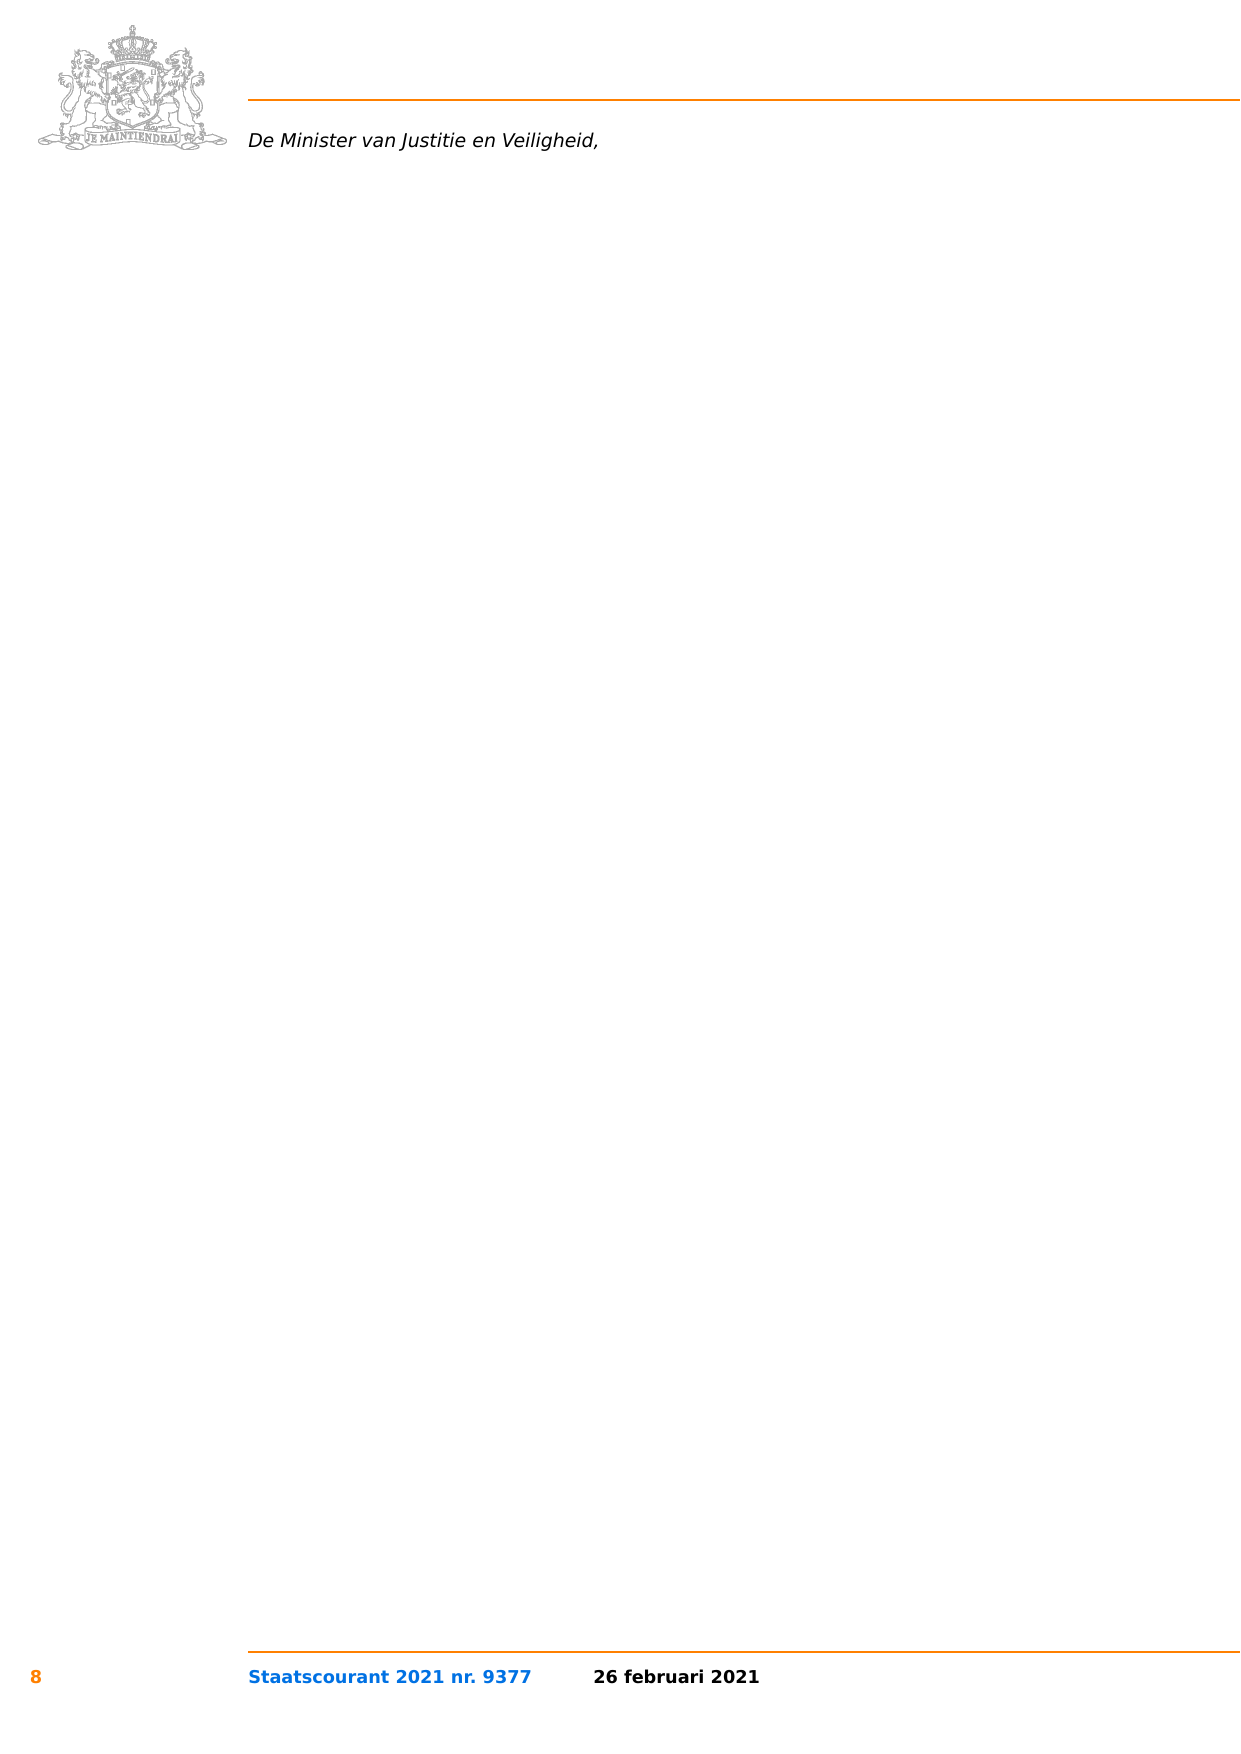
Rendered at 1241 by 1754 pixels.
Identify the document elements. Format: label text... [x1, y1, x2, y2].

text De Minister van Justitie en Veiligheid, [248, 130, 1163, 152]
picture [38, 25, 227, 150]
